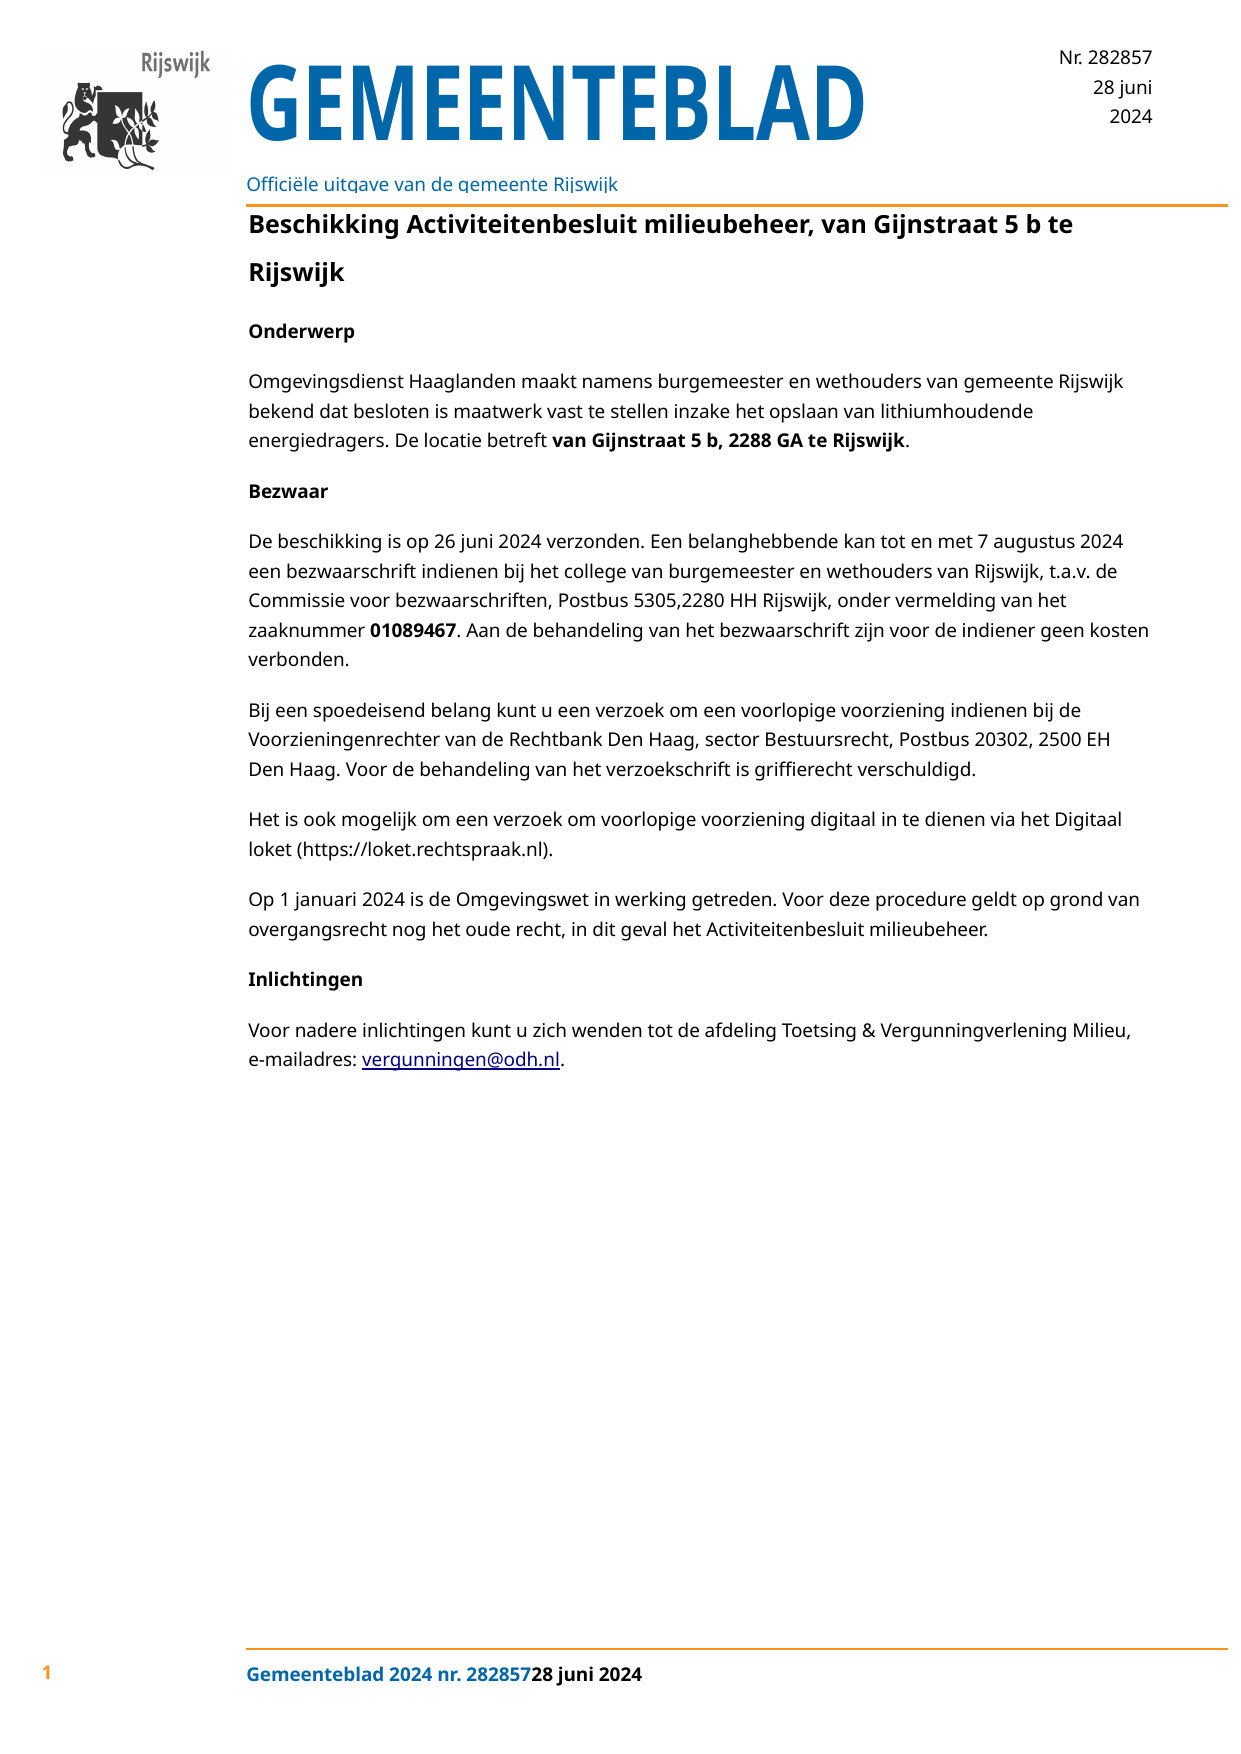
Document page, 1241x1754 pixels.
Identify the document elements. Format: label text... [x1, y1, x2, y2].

picture [41, 47, 231, 172]
text Bij een spoedeisend belang kunt u een verzoek om een voorlopige voorziening indienen bij de Voorzieningenrechter van de Rechtbank Den Haag, sector Bestuursrecht, Postbus 20302, 2500 EH Den Haag. Voor de behandeling van het verzoekschrift is griffierecht verschuldigd. [248, 697, 1152, 782]
text Inlichtingen [248, 967, 1152, 992]
text De beschikking is op 26 juni 2024 verzonden. Een belanghebbende kan tot en met 7 augustus 2024 een bezwaarschrift indienen bij het college van burgemeester en wethouders van Rijswijk, t.a.v. de Commissie voor bezwaarschriften, Postbus 5305,2280 HH Rijswijk, onder vermelding van het zaaknummer 01089467. Aan de behandeling van het bezwaarschrift zijn voor de indiener geen kosten verbonden. [248, 528, 1152, 672]
text Het is ook mogelijk om een verzoek om voorlopige voorziening digitaal in te dienen via het Digitaal loket (https://loket.rechtspraak.nl). [248, 807, 1152, 862]
text Omgevingsdienst Haaglanden maakt namens burgemeester en wethouders van gemeente Rijswijk bekend dat besloten is maatwerk vast te stellen inzake het opslaan van lithiumhoudende energiedragers. De locatie betreft van Gijnstraat 5 b, 2288 GA te Rijswijk. [248, 368, 1152, 453]
text Op 1 januari 2024 is de Omgevingswet in werking getreden. Voor deze procedure geldt op grond van overgangsrecht nog het oude recht, in dit geval het Activiteitenbesluit milieubeheer. [248, 887, 1152, 942]
text Onderwerp [248, 318, 1152, 344]
text Voor nadere inlichtingen kunt u zich wenden tot de afdeling Toetsing & Vergunningverlening Milieu, e-mailadres: vergunningen@odh.nl. [248, 1017, 1152, 1072]
text Bezwaar [248, 478, 1152, 504]
text Beschikking Activiteitenbesluit milieubeheer, van Gijnstraat 5 b te Rijswijk [248, 207, 1152, 288]
